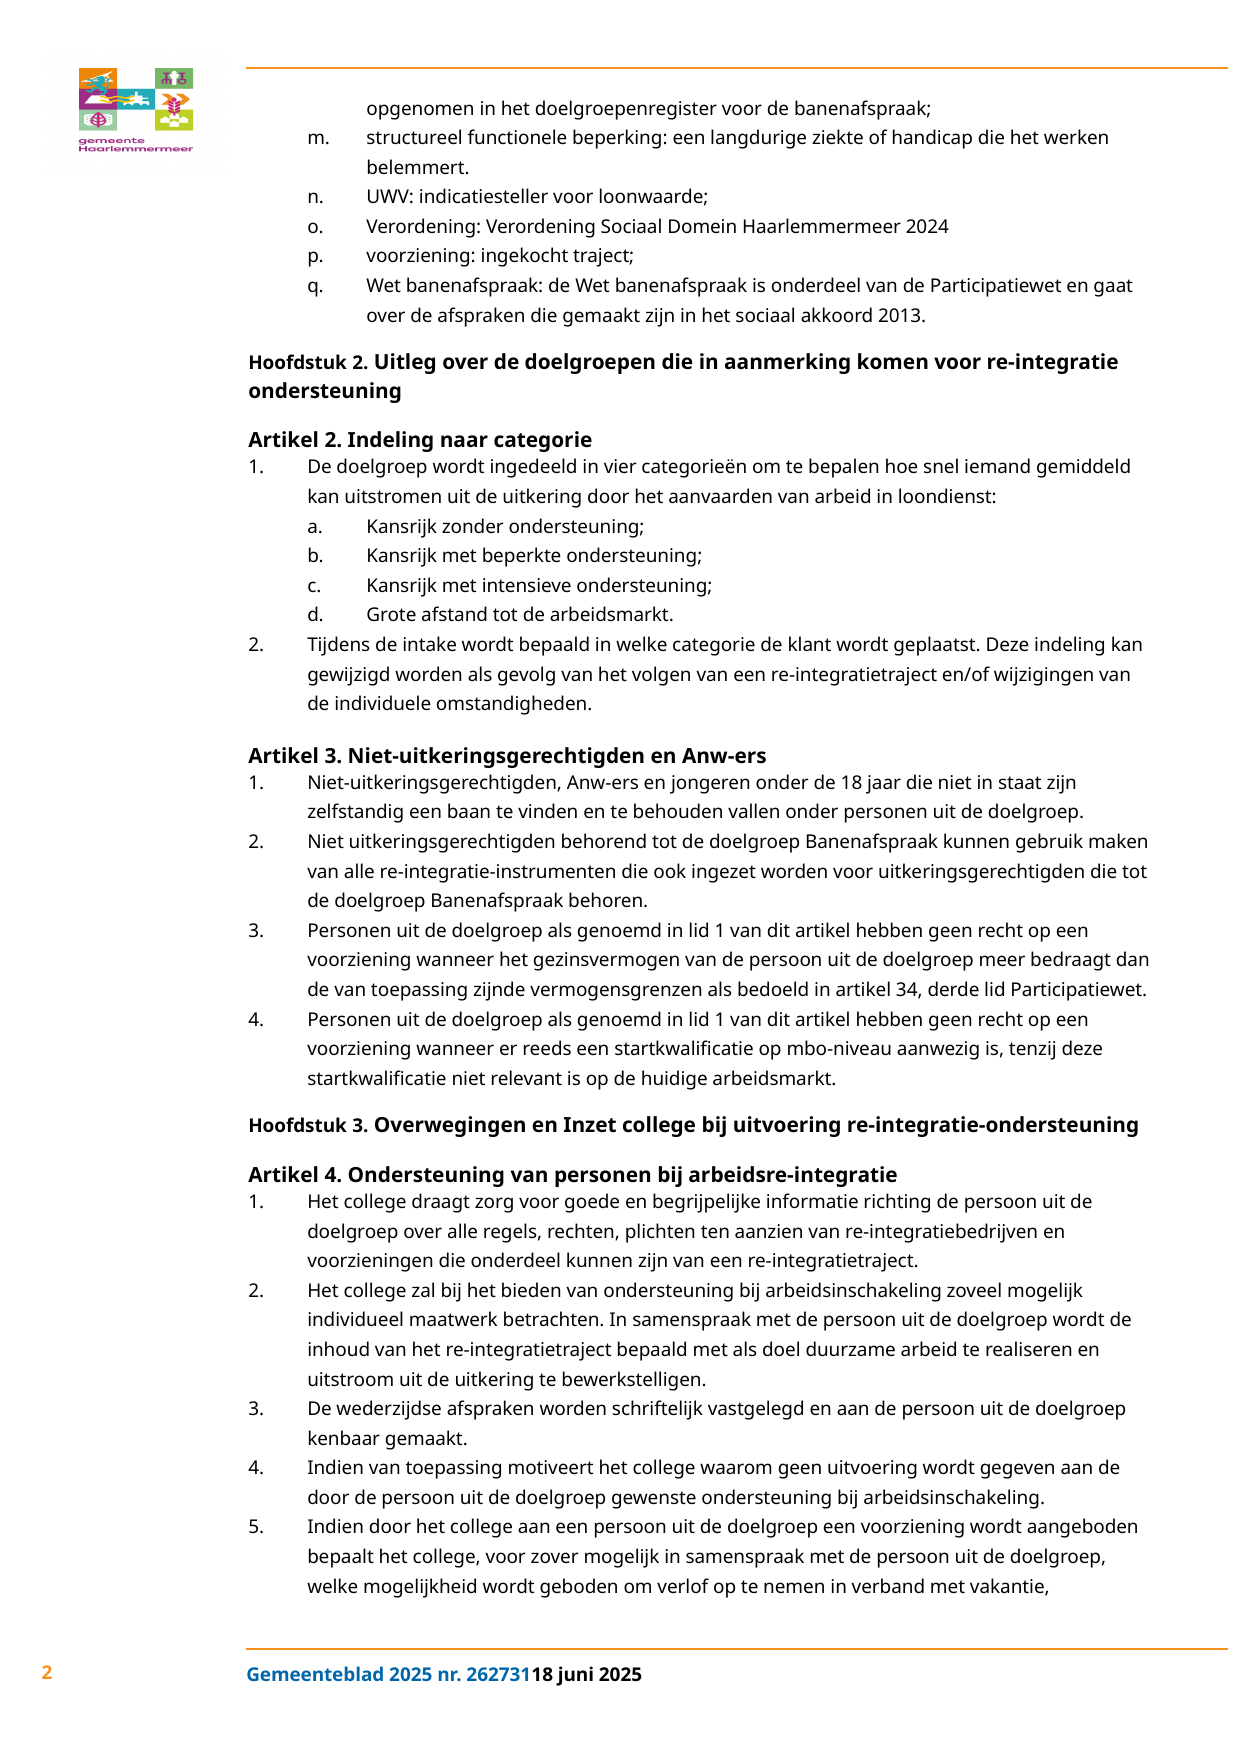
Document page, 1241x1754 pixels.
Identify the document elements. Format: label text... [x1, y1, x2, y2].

list Wet banenafspraak: de Wet banenafspraak is onderdeel van de Participatiewet en gaat over de afspraken die gemaakt zijn in het sociaal akkoord 2013. [307, 272, 1152, 328]
list Niet uitkeringsgerechtigden behorend tot de doelgroep Banenafspraak kunnen gebruik maken van alle re-integratie-instrumenten die ook ingezet worden voor uitkeringsgerechtigden die tot de doelgroep Banenafspraak behoren. [248, 828, 1152, 913]
list Niet-uitkeringsgerechtigden, Anw-ers en jongeren onder de 18 jaar die niet in staat zijn zelfstandig een baan te vinden en te behouden vallen onder personen uit de doelgroep. [248, 769, 1152, 824]
text Artikel 3. Niet-uitkeringsgerechtigden en Anw-ers [248, 741, 1152, 769]
list Verordening: Verordening Sociaal Domein Haarlemmermeer 2024 [307, 213, 1152, 239]
list UWV: indicatiesteller voor loonwaarde; [307, 183, 1152, 209]
list Het college draagt zorg voor goede en begrijpelijke informatie richting de persoon uit de doelgroep over alle regels, rechten, plichten ten aanzien van re-integratiebedrijven en voorzieningen die onderdeel kunnen zijn van een re-integratietraject. [248, 1188, 1152, 1273]
text Artikel 4. Ondersteuning van personen bij arbeidsre-integratie [248, 1160, 1152, 1188]
list Personen uit de doelgroep als genoemd in lid 1 van dit artikel hebben geen recht op een voorziening wanneer er reeds een startkwalificatie op mbo-niveau aanwezig is, tenzij deze startkwalificatie niet relevant is op de huidige arbeidsmarkt. [248, 1006, 1152, 1091]
list voorziening: ingekocht traject; [307, 243, 1152, 268]
list opgenomen in het doelgroepenregister voor de banenafspraak; [307, 95, 1152, 121]
list Grote afstand tot de arbeidsmarkt. [307, 602, 1152, 627]
list Kansrijk met intensieve ondersteuning; [307, 572, 1152, 598]
list Indien door het college aan een persoon uit de doelgroep een voorziening wordt aangeboden bepaalt het college, voor zover mogelijk in samenspraak met de persoon uit de doelgroep, welke mogelijkheid wordt geboden om verlof op te nemen in verband met vakantie, [248, 1514, 1152, 1599]
list structureel functionele beperking: een langdurige ziekte of handicap die het werken belemmert. [307, 124, 1152, 180]
list Personen uit de doelgroep als genoemd in lid 1 van dit artikel hebben geen recht op een voorziening wanneer het gezinsvermogen van de persoon uit de doelgroep meer bedraagt dan de van toepassing zijnde vermogensgrenzen als bedoeld in artikel 34, derde lid Participatiewet. [248, 917, 1152, 1002]
list Kansrijk zonder ondersteuning; [307, 513, 1152, 538]
text Hoofdstuk 2. Uitleg over de doelgroepen die in aanmerking komen voor re-integratie ondersteuning [248, 347, 1152, 404]
list De wederzijdse afspraken worden schriftelijk vastgelegd en aan de persoon uit de doelgroep kenbaar gemaakt. [248, 1395, 1152, 1451]
list Tijdens de intake wordt bepaald in welke categorie de klant wordt geplaatst. Deze indeling kan gewijzigd worden als gevolg van het volgen van een re-integratietraject en/of wijzigingen van de individuele omstandigheden. [248, 631, 1152, 716]
list Indien van toepassing motiveert het college waarom geen uitvoering wordt gegeven aan de door de persoon uit de doelgroep gewenste ondersteuning bij arbeidsinschakeling. [248, 1454, 1152, 1510]
text Artikel 2. Indeling naar categorie [248, 425, 1152, 454]
text Hoofdstuk 3. Overwegingen en Inzet college bij uitvoering re-integratie-ondersteuning [248, 1111, 1152, 1139]
picture [41, 47, 231, 172]
list De doelgroep wordt ingedeeld in vier categorieën om te bepalen hoe snel iemand gemiddeld kan uitstromen uit de uitkering door het aanvaarden van arbeid in loondienst: [248, 454, 1152, 509]
list Het college zal bij het bieden van ondersteuning bij arbeidsinschakeling zoveel mogelijk individueel maatwerk betrachten. In samenspraak met de persoon uit de doelgroep wordt de inhoud van het re-integratietraject bepaald met als doel duurzame arbeid te realiseren en uitstroom uit de uitkering te bewerkstelligen. [248, 1277, 1152, 1392]
list Kansrijk met beperkte ondersteuning; [307, 542, 1152, 568]
